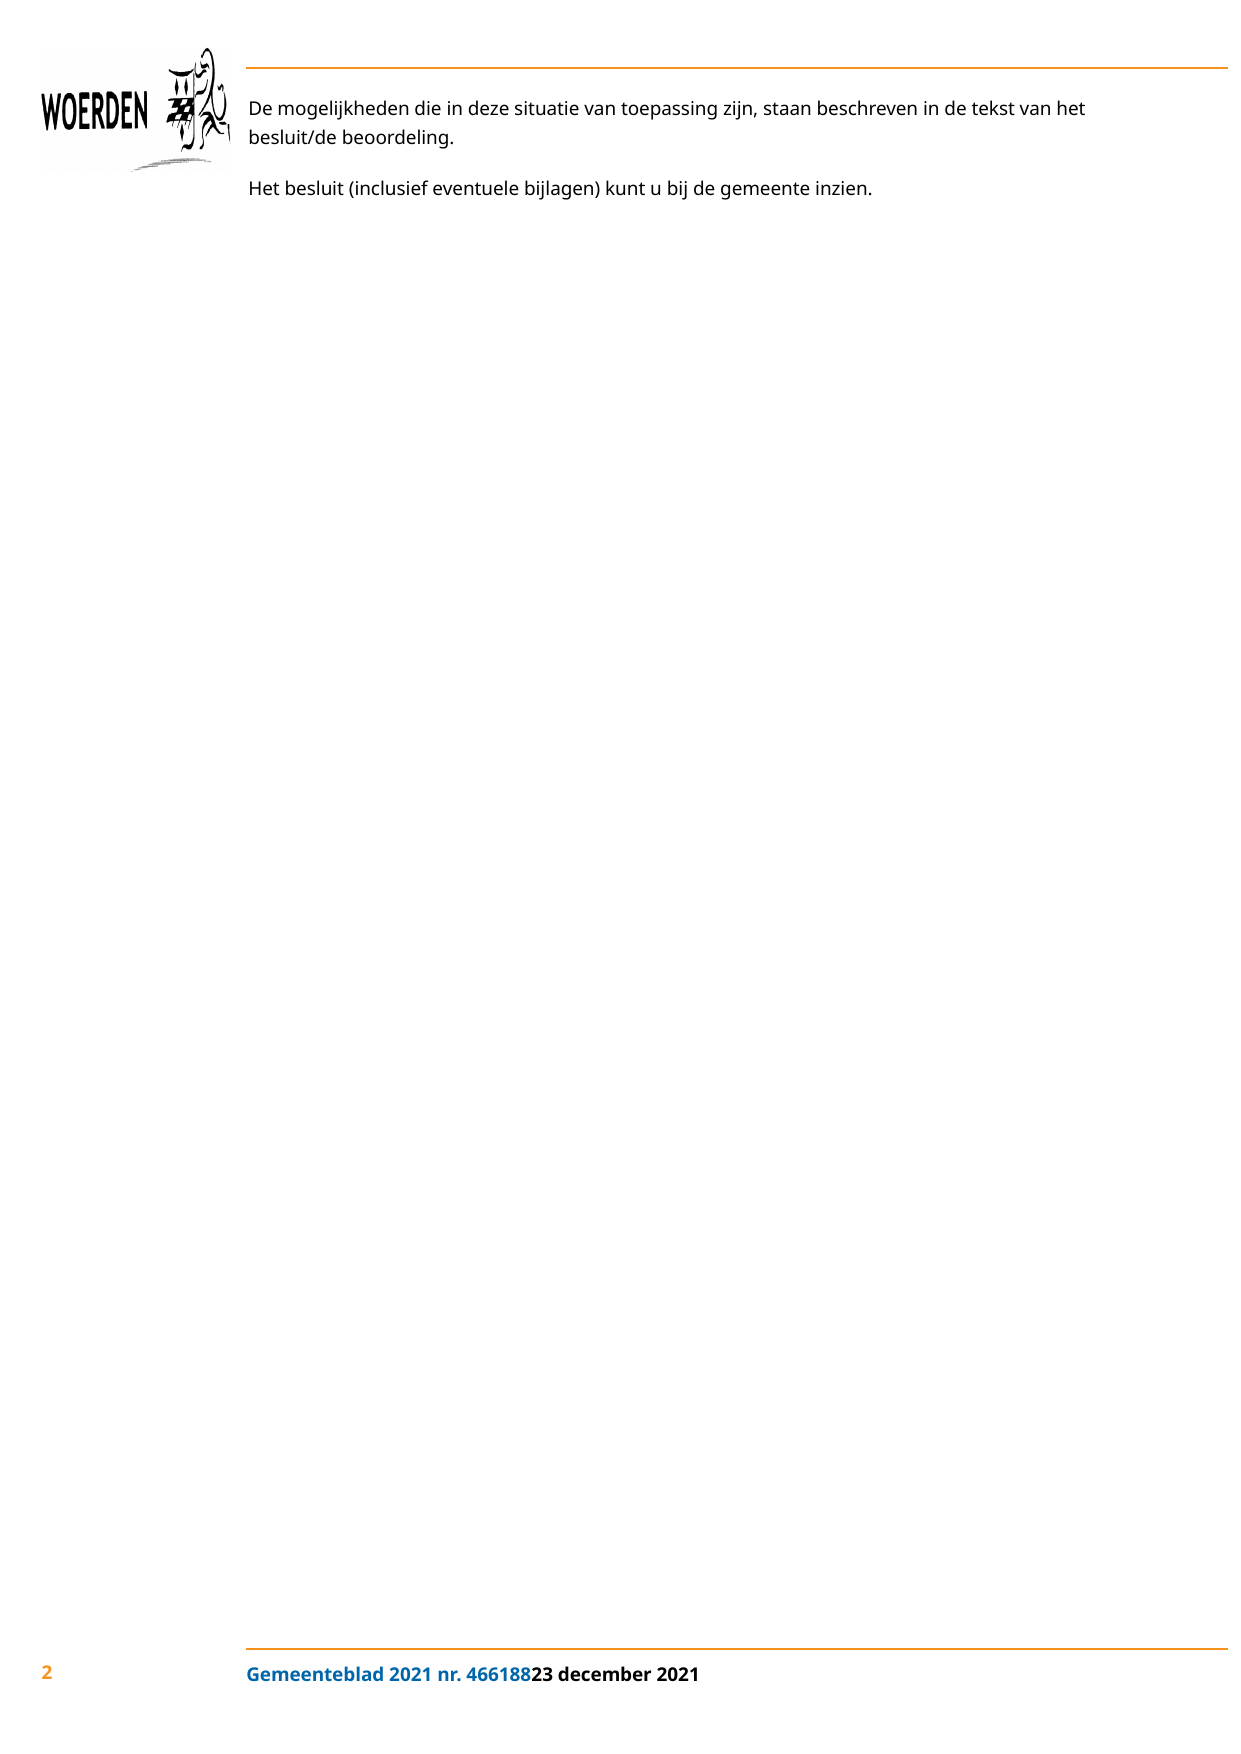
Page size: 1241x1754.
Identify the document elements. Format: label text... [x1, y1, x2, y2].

picture [41, 47, 231, 172]
text Het besluit (inclusief eventuele bijlagen) kunt u bij de gemeente inzien. [248, 175, 1152, 201]
text De mogelijkheden die in deze situatie van toepassing zijn, staan beschreven in de tekst van het besluit/de beoordeling. [248, 95, 1152, 150]
